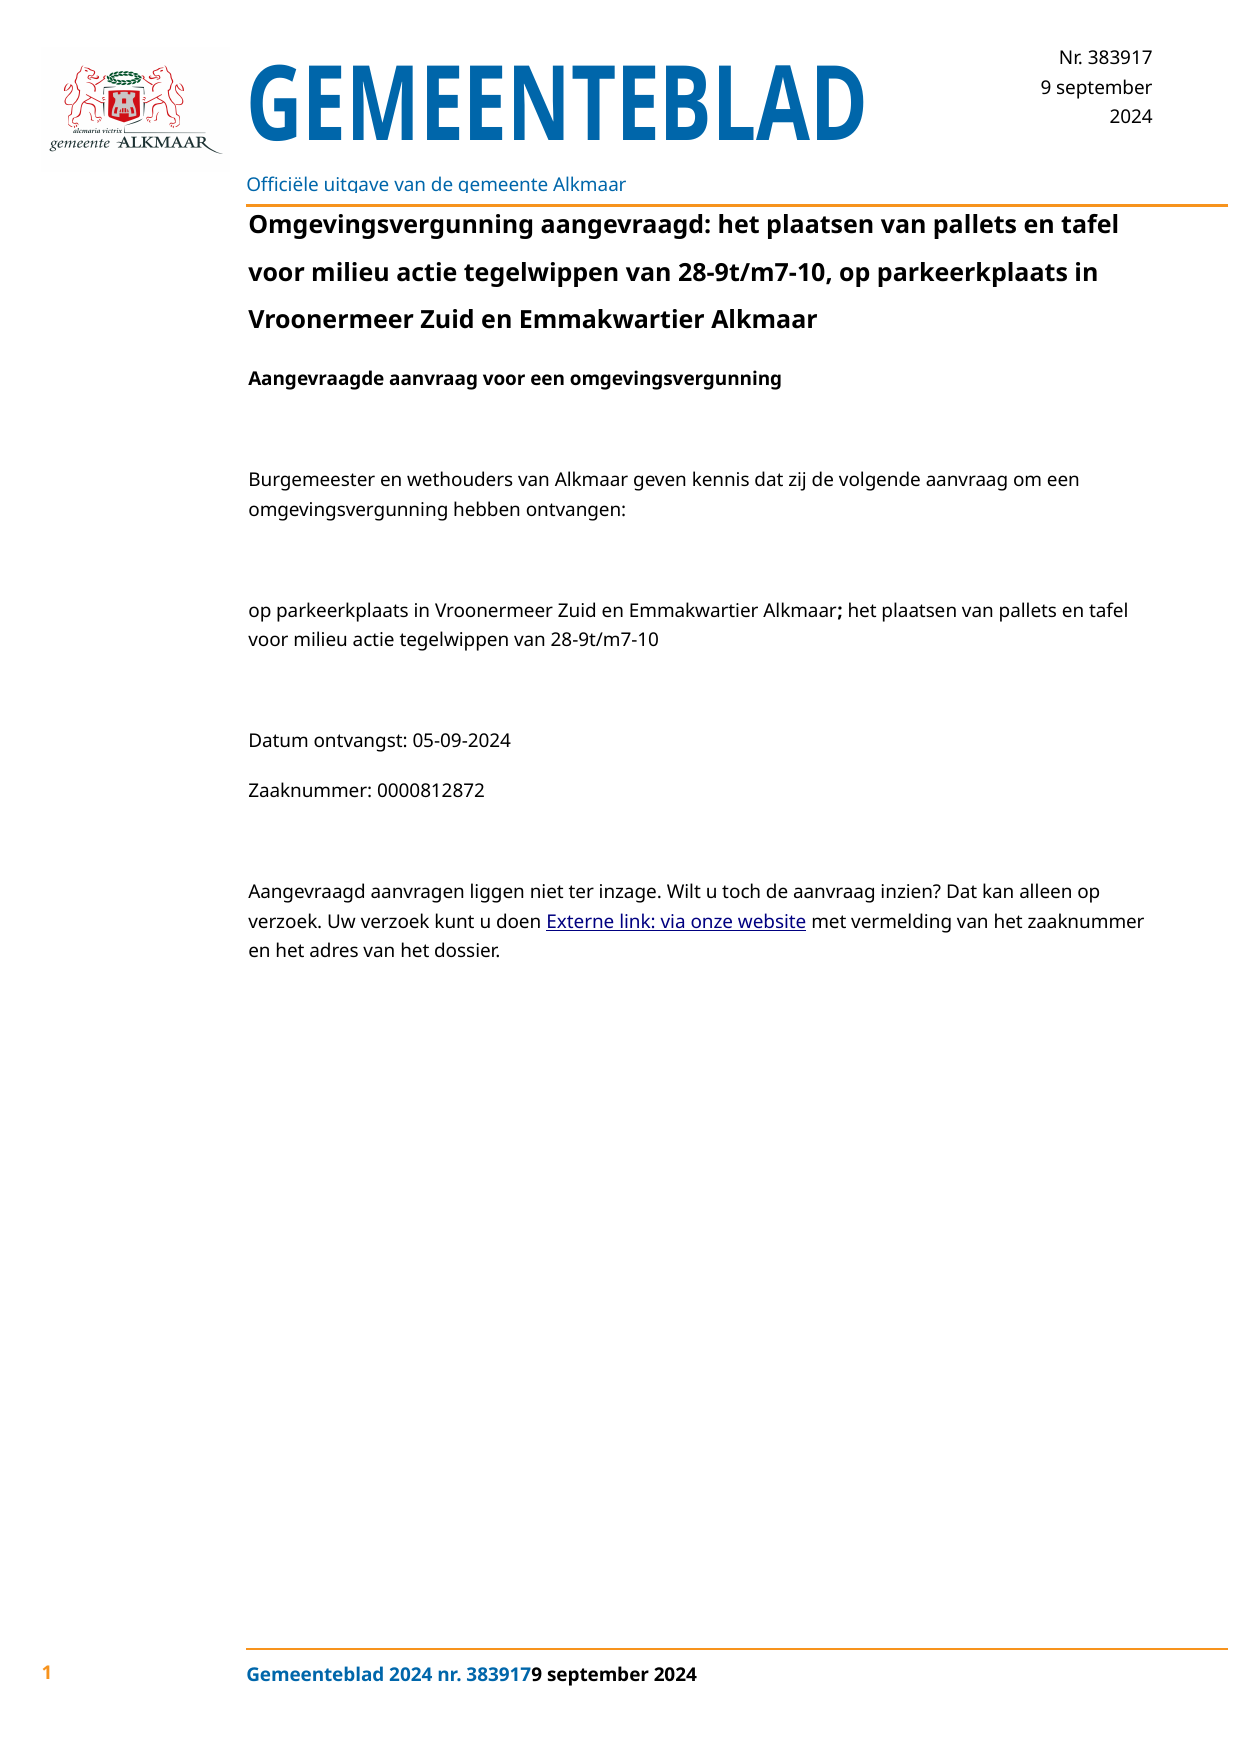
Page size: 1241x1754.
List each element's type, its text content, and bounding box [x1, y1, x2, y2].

text Aangevraagde aanvraag voor een omgevingsvergunning [248, 366, 1152, 391]
picture [41, 47, 231, 172]
text Datum ontvangst: 05-09-2024 [248, 727, 1152, 753]
text Zaaknummer: 0000812872 [248, 778, 1152, 803]
text Burgemeester en wethouders van Alkmaar geven kennis dat zij de volgende aanvraag om een omgevingsvergunning hebben ontvangen: [248, 466, 1152, 522]
text Aangevraagd aanvragen liggen niet ter inzage. Wilt u toch de aanvraag inzien? Dat kan alleen op verzoek. Uw verzoek kunt u doen Externe link: via onze website met vermelding van het zaaknummer en het adres van het dossier. [248, 878, 1152, 963]
text Omgevingsvergunning aangevraagd: het plaatsen van pallets en tafel voor milieu actie tegelwippen van 28-9t/m7-10, op parkeerkplaats in Vroonermeer Zuid en Emmakwartier Alkmaar [248, 207, 1152, 336]
text op parkeerkplaats in Vroonermeer Zuid en Emmakwartier Alkmaar; het plaatsen van pallets en tafel voor milieu actie tegelwippen van 28-9t/m7-10 [248, 597, 1152, 652]
